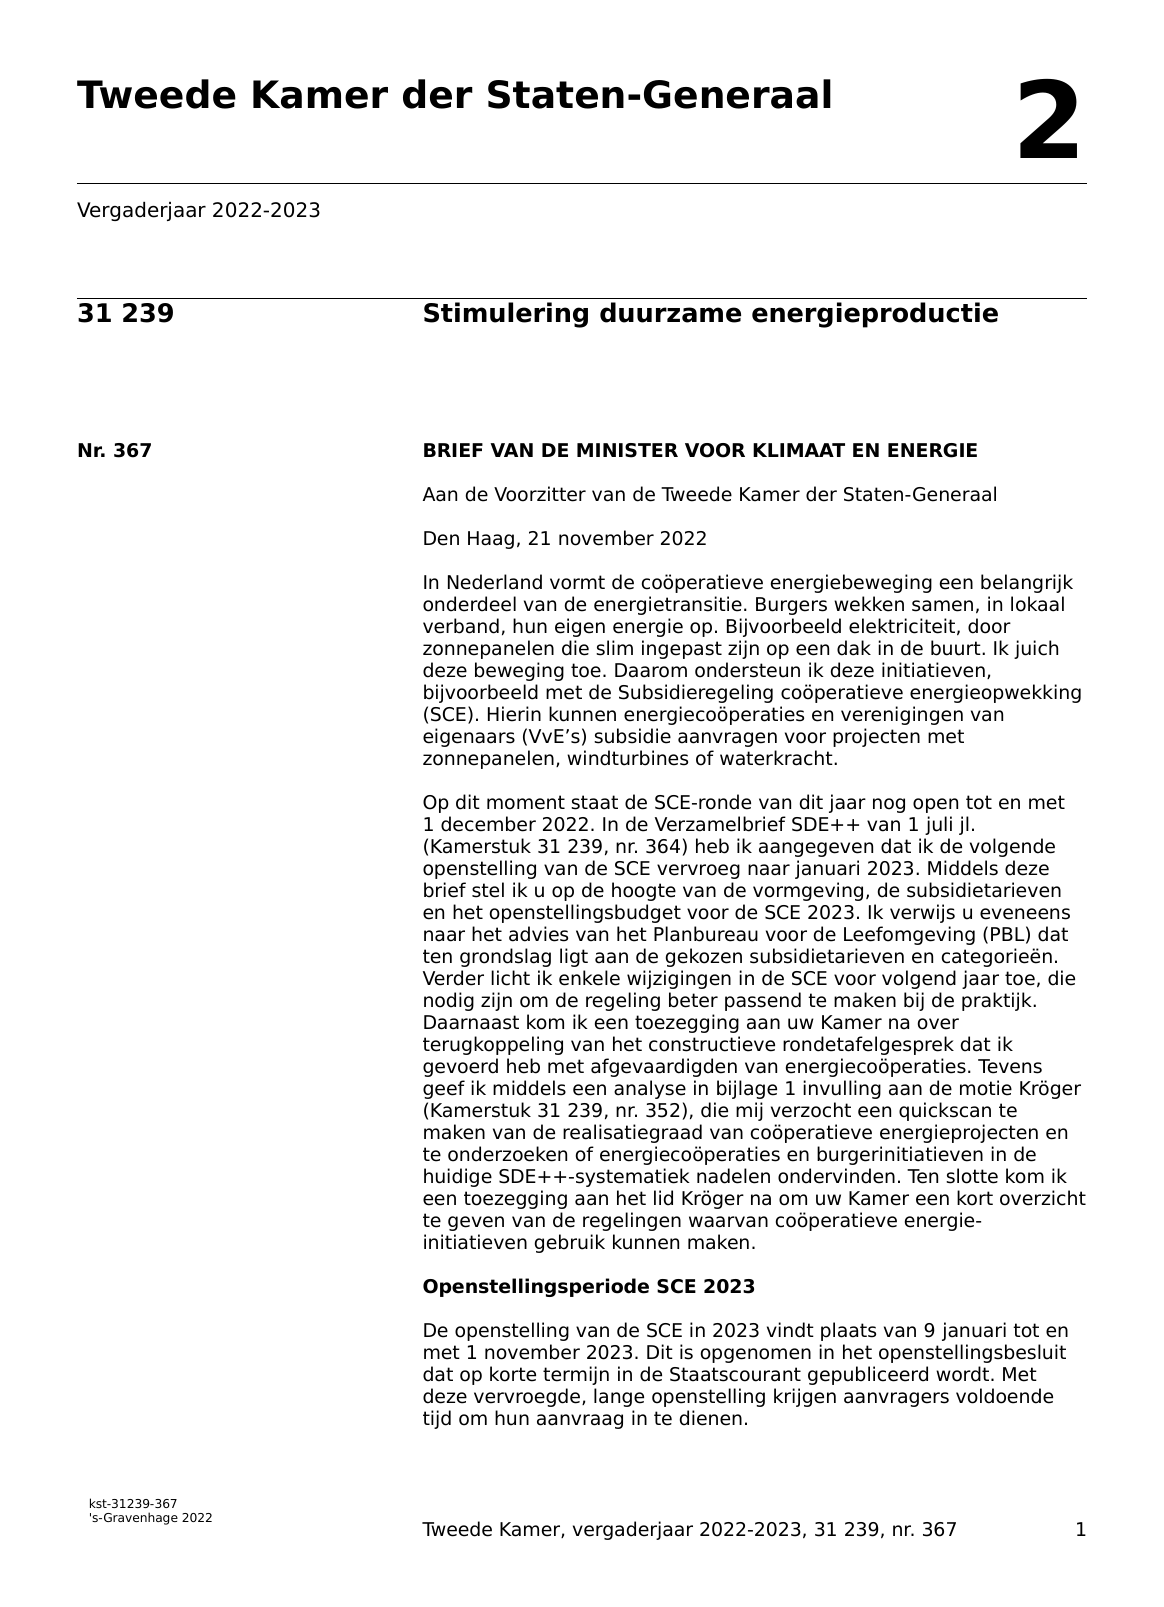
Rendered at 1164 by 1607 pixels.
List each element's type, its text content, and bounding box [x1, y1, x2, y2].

text kst-31239-367 [88, 1497, 323, 1511]
text De openstelling van de SCE in 2023 vindt plaats van 9 januari tot en met 1 november 2023. Dit is opgenomen in het openstellingsbesluit dat op korte termijn in de Staatscourant gepubliceerd wordt. Met deze vervroegde, lange openstelling krijgen aanvragers voldoende tijd om hun aanvraag in te dienen. [422, 1320, 1087, 1430]
text Op dit moment staat de SCE-ronde van dit jaar nog open tot en met 1 december 2022. In de Verzamelbrief SDE++ van 1 juli jl. (Kamerstuk 31 239, nr. 364) heb ik aangegeven dat ik de volgende openstelling van de SCE vervroeg naar januari 2023. Middels deze brief stel ik u op de hoogte van de vormgeving, de subsidietarieven en het openstellingsbudget voor de SCE 2023. Ik verwijs u eveneens naar het advies van het Planbureau voor de Leefomgeving (PBL) dat ten grondslag ligt aan de gekozen subsidietarieven en categorieën. Verder licht ik enkele wijzigingen in de SCE voor volgend jaar toe, die nodig zijn om de regeling beter passend te maken bij de praktijk. Daarnaast kom ik een toezegging aan uw Kamer na over terugkoppeling van het constructieve rondetafelgesprek dat ik gevoerd heb met afgevaardigden van energiecoöperaties. Tevens geef ik middels een analyse in bijlage 1 invulling aan de motie Kröger (Kamerstuk 31 239, nr. 352), die mij verzocht een quickscan te maken van de realisatiegraad van coöperatieve energieprojecten en te onderzoeken of energiecoöperaties en burgerinitiatieven in de huidige SDE++-systematiek nadelen ondervinden. Ten slotte kom ik een toezegging aan het lid Kröger na om uw Kamer een kort overzicht te geven van de regelingen waarvan coöperatieve energie-initiatieven gebruik kunnen maken. [422, 792, 1087, 1254]
subtitle 31 239 Stimulering duurzame energieproductie [77, 299, 1087, 329]
subtitle Openstellingsperiode SCE 2023 [422, 1276, 1087, 1298]
table_cell Vergaderjaar 2022-2023 [77, 184, 1087, 298]
table_header Tweede Kamer der Staten-Generaal [77, 59, 886, 183]
table_header 2 [886, 59, 1087, 183]
subtitle Nr. 367 BRIEF VAN DE MINISTER VOOR KLIMAAT EN ENERGIE [77, 440, 1087, 462]
text In Nederland vormt de coöperatieve energiebeweging een belangrijk onderdeel van de energietransitie. Burgers wekken samen, in lokaal verband, hun eigen energie op. Bijvoorbeeld elektriciteit, door zonnepanelen die slim ingepast zijn op een dak in de buurt. Ik juich deze beweging toe. Daarom ondersteun ik deze initiatieven, bijvoorbeeld met de Subsidieregeling coöperatieve energieopwekking (SCE). Hierin kunnen energiecoöperaties en verenigingen van eigenaars (VvE’s) subsidie aanvragen voor projecten met zonnepanelen, windturbines of waterkracht. [422, 572, 1087, 770]
text 's-Gravenhage 2022 [88, 1511, 323, 1525]
text Den Haag, 21 november 2022 [422, 528, 1087, 550]
text Aan de Voorzitter van de Tweede Kamer der Staten-Generaal [422, 484, 1087, 506]
